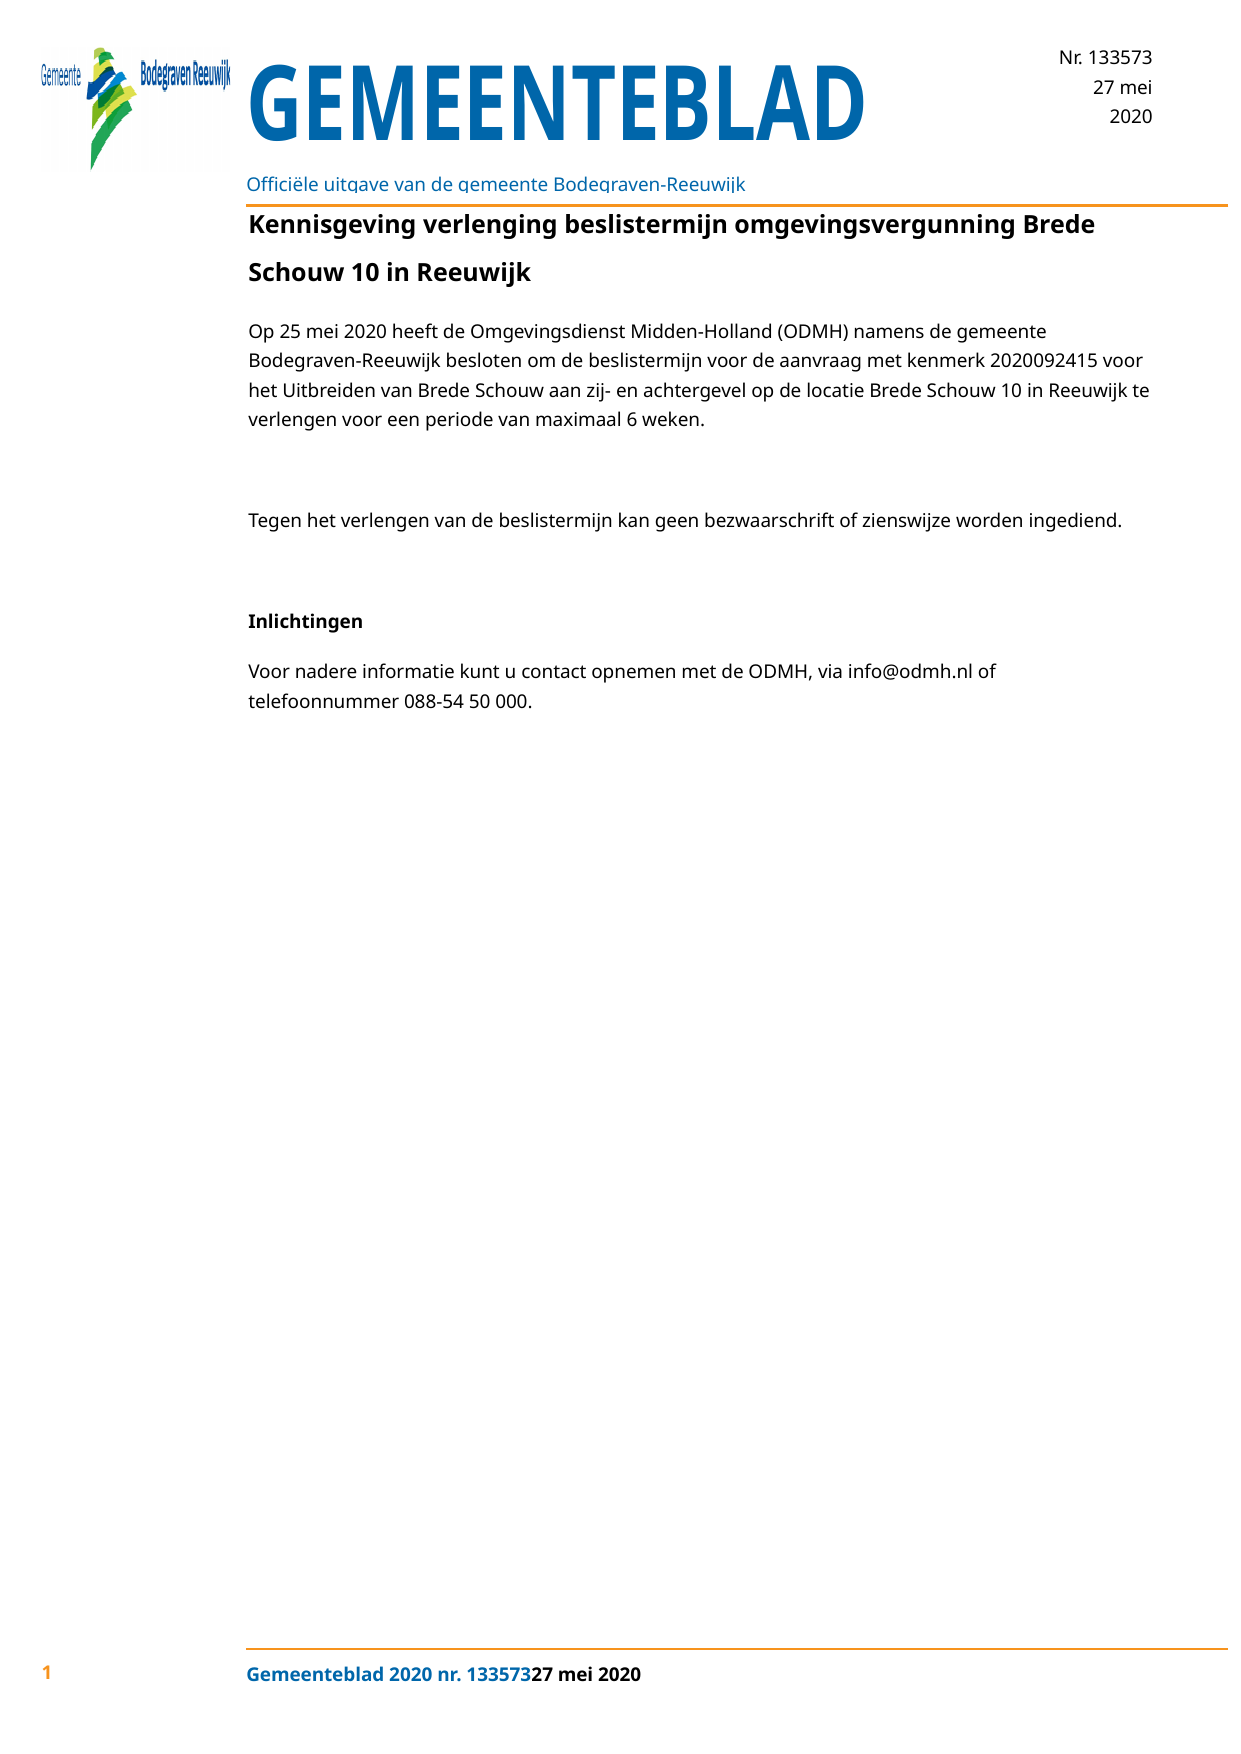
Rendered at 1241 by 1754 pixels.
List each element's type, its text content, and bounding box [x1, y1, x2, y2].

text Kennisgeving verlenging beslistermijn omgevingsvergunning Brede Schouw 10 in Reeuwijk [248, 207, 1152, 288]
text Inlichtingen [248, 608, 1152, 634]
text Voor nadere informatie kunt u contact opnemen met de ODMH, via info@odmh.nl of telefoonnummer 088-54 50 000. [248, 659, 1152, 714]
text Tegen het verlengen van de beslistermijn kan geen bezwaarschrift of zienswijze worden ingediend. [248, 507, 1152, 533]
text Op 25 mei 2020 heeft de Omgevingsdienst Midden-Holland (ODMH) namens de gemeente Bodegraven-Reeuwijk besloten om de beslistermijn voor de aanvraag met kenmerk 2020092415 voor het Uitbreiden van Brede Schouw aan zij- en achtergevel op de locatie Brede Schouw 10 in Reeuwijk te verlengen voor een periode van maximaal 6 weken. [248, 318, 1152, 432]
picture [41, 47, 231, 172]
